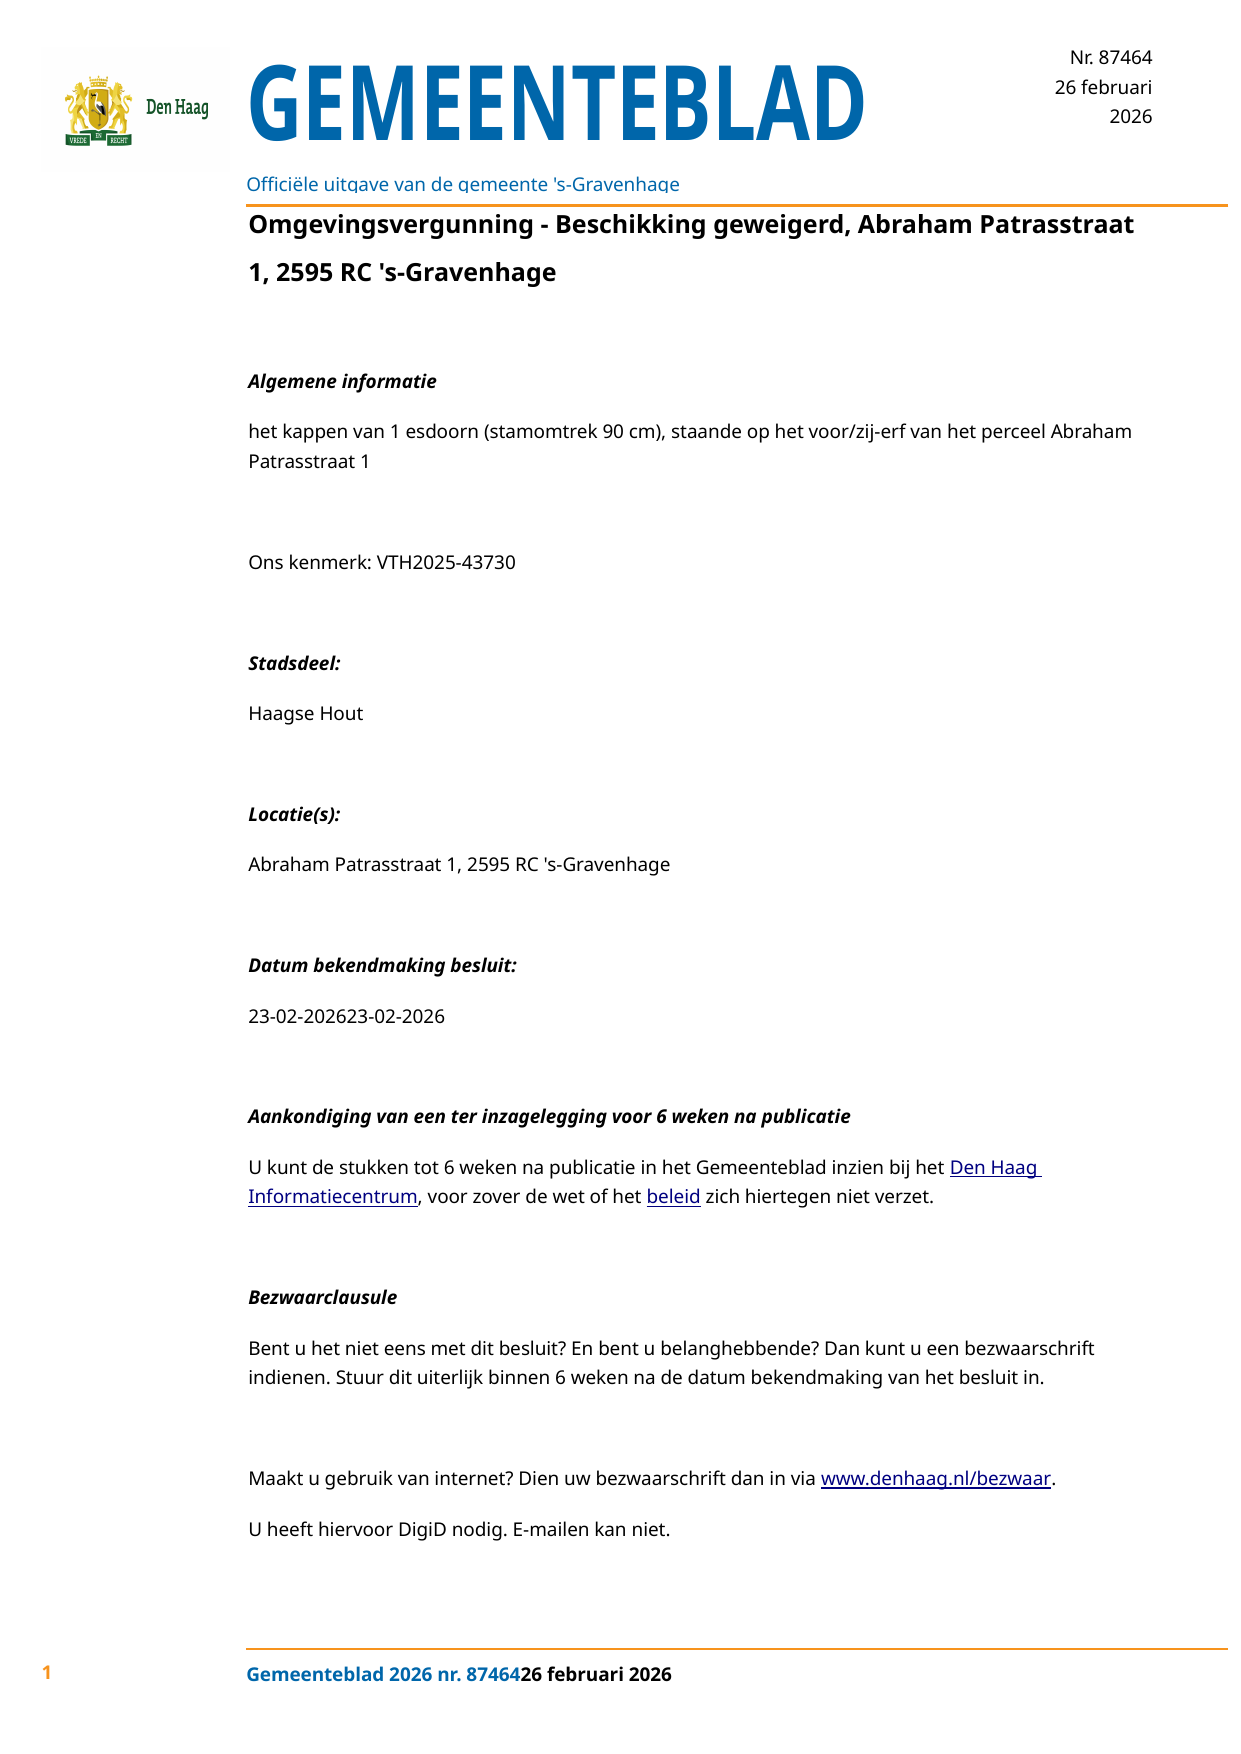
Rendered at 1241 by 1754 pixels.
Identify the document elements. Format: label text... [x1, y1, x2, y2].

text Aankondiging van een ter inzagelegging voor 6 weken na publicatie [248, 1104, 1152, 1129]
text Bent u het niet eens met dit besluit? En bent u belanghebbende? Dan kunt u een bezwaarschrift indienen. Stuur dit uiterlijk binnen 6 weken na de datum bekendmaking van het besluit in. [248, 1335, 1152, 1390]
text Maakt u gebruik van internet? Dien uw bezwaarschrift dan in via www.denhaag.nl/bezwaar. [248, 1465, 1152, 1491]
text 23-02-202623-02-2026 [248, 1003, 1152, 1029]
text Algemene informatie [248, 368, 1152, 394]
text U heeft hiervoor DigiD nodig. E-mailen kan niet. [248, 1516, 1152, 1542]
text Stadsdeel: [248, 650, 1152, 676]
text Datum bekendmaking besluit: [248, 952, 1152, 978]
text U kunt de stukken tot 6 weken na publicatie in het Gemeenteblad inzien bij het Den Haag Informatiecentrum, voor zover de wet of het beleid zich hiertegen niet verzet. [248, 1154, 1152, 1209]
text Omgevingsvergunning - Beschikking geweigerd, Abraham Patrasstraat 1, 2595 RC 's-Gravenhage [248, 207, 1152, 288]
text Abraham Patrasstraat 1, 2595 RC 's-Gravenhage [248, 852, 1152, 877]
text het kappen van 1 esdoorn (stamomtrek 90 cm), staande op het voor/zij-erf van het perceel Abraham Patrasstraat 1 [248, 419, 1152, 474]
picture [41, 47, 231, 172]
text Bezwaarclausule [248, 1284, 1152, 1310]
text Haagse Hout [248, 700, 1152, 726]
text Locatie(s): [248, 801, 1152, 827]
text Ons kenmerk: VTH2025-43730 [248, 549, 1152, 575]
